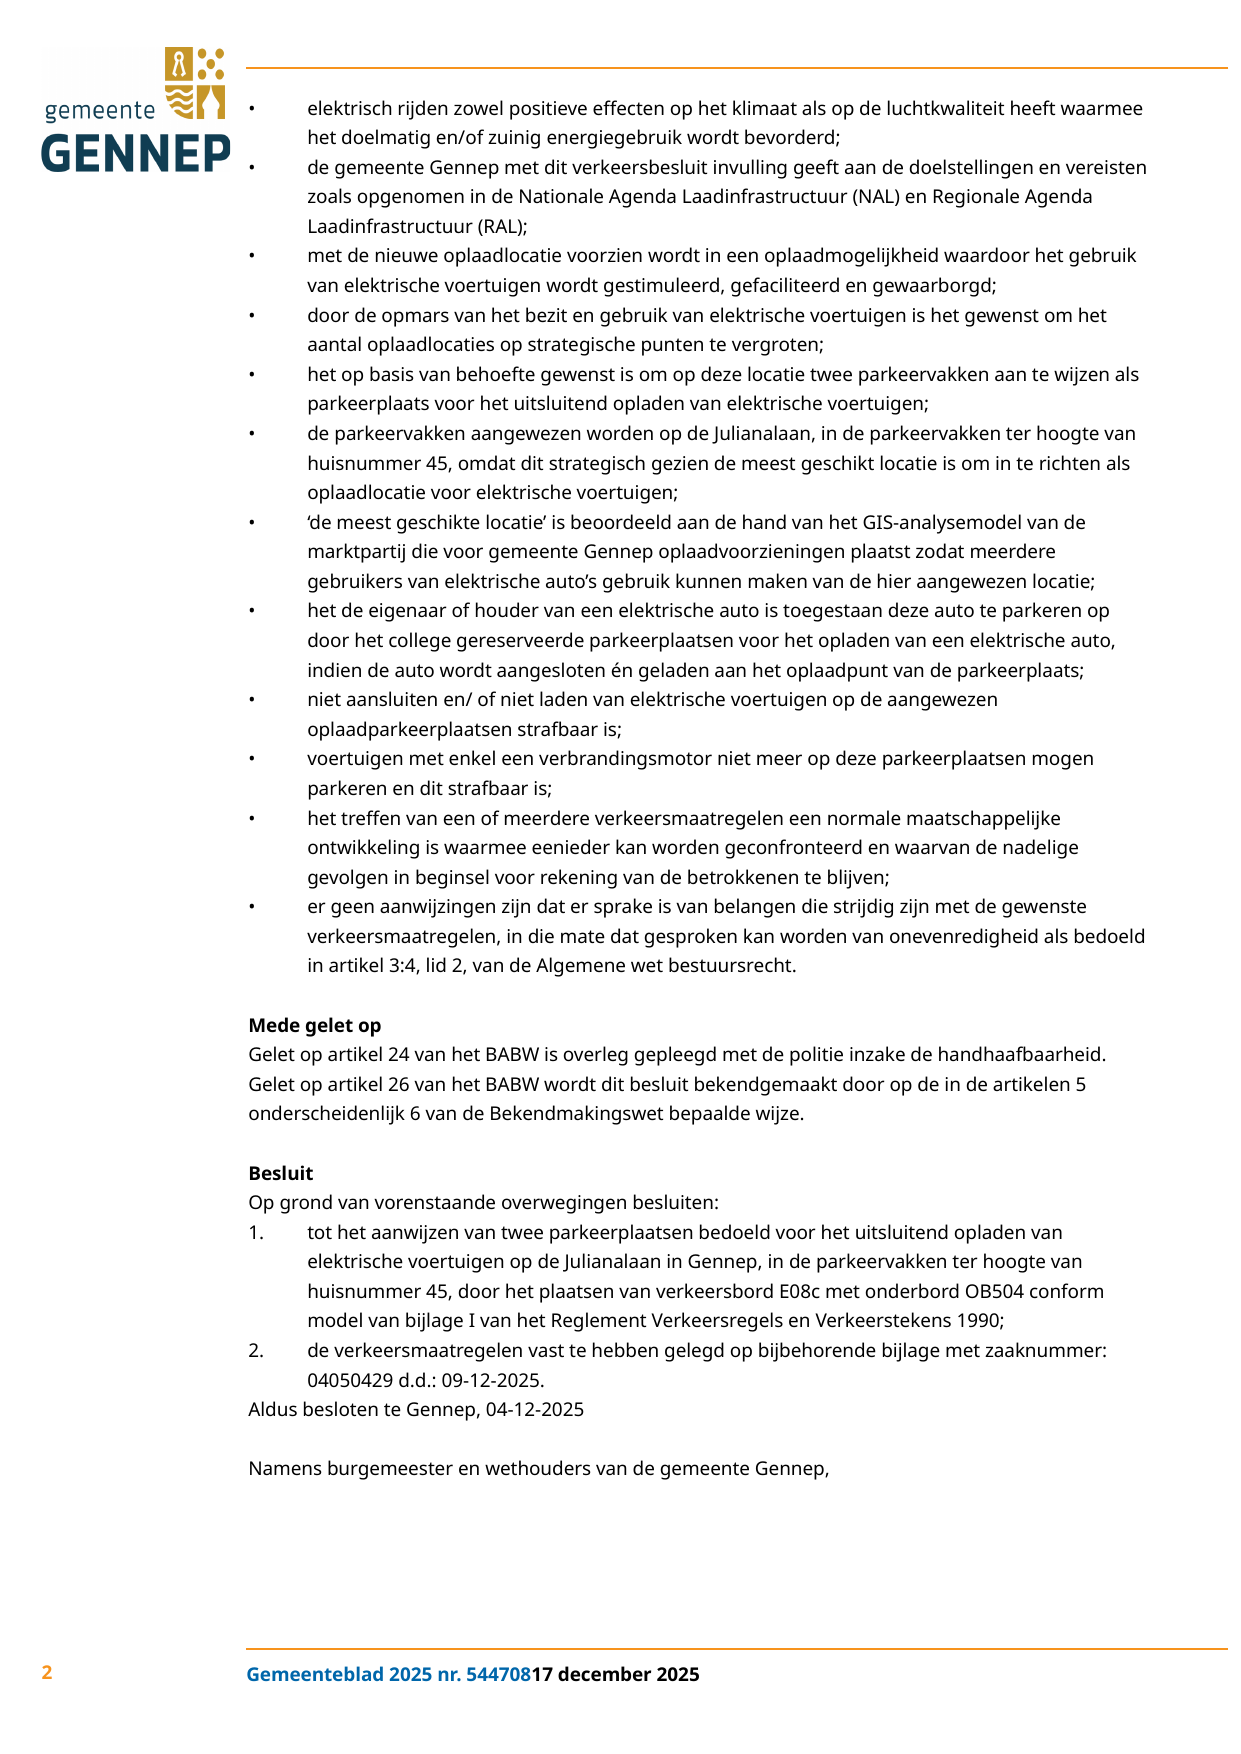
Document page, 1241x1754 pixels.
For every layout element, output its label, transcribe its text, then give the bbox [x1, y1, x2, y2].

list het treffen van een of meerdere verkeersmaatregelen een normale maatschappelijke ontwikkeling is waarmee eenieder kan worden geconfronteerd en waarvan de nadelige gevolgen in beginsel voor rekening van de betrokkenen te blijven; [248, 805, 1152, 890]
list het op basis van behoefte gewenst is om op deze locatie twee parkeervakken aan te wijzen als parkeerplaats voor het uitsluitend opladen van elektrische voertuigen; [248, 361, 1152, 416]
list de verkeersmaatregelen vast te hebben gelegd op bijbehorende bijlage met zaaknummer: [248, 1337, 1152, 1363]
text Mede gelet op [248, 1012, 1152, 1038]
list tot het aanwijzen van twee parkeerplaatsen bedoeld voor het uitsluitend opladen van elektrische voertuigen op de Julianalaan in Gennep, in de parkeervakken ter hoogte van huisnummer 45, door het plaatsen van verkeersbord E08c met onderbord OB504 conform model van bijlage I van het Reglement Verkeersregels en Verkeerstekens 1990; [248, 1219, 1152, 1333]
list ‘de meest geschikte locatie’ is beoordeeld aan de hand van het GIS-analysemodel van de marktpartij die voor gemeente Gennep oplaadvoorzieningen plaatst zodat meerdere gebruikers van elektrische auto’s gebruik kunnen maken van de hier aangewezen locatie; [248, 509, 1152, 594]
list niet aansluiten en/ of niet laden van elektrische voertuigen op de aangewezen oplaadparkeerplaatsen strafbaar is; [248, 686, 1152, 742]
list er geen aanwijzingen zijn dat er sprake is van belangen die strijdig zijn met de gewenste verkeersmaatregelen, in die mate dat gesproken kan worden van onevenredigheid als bedoeld in artikel 3:4, lid 2, van de Algemene wet bestuursrecht. [248, 893, 1152, 978]
list 04050429 d.d.: 09-12-2025. [248, 1367, 1152, 1393]
picture [41, 47, 231, 172]
text Gelet op artikel 24 van het BABW is overleg gepleegd met de politie inzake de handhaafbaarheid. [248, 1041, 1152, 1067]
list de gemeente Gennep met dit verkeersbesluit invulling geeft aan de doelstellingen en vereisten zoals opgenomen in de Nationale Agenda Laadinfrastructuur (NAL) en Regionale Agenda Laadinfrastructuur (RAL); [248, 154, 1152, 239]
list met de nieuwe oplaadlocatie voorzien wordt in een oplaadmogelijkheid waardoor het gebruik van elektrische voertuigen wordt gestimuleerd, gefaciliteerd en gewaarborgd; [248, 243, 1152, 298]
list de parkeervakken aangewezen worden op de Julianalaan, in de parkeervakken ter hoogte van huisnummer 45, omdat dit strategisch gezien de meest geschikt locatie is om in te richten als oplaadlocatie voor elektrische voertuigen; [248, 420, 1152, 505]
list voertuigen met enkel een verbrandingsmotor niet meer op deze parkeerplaatsen mogen parkeren en dit strafbaar is; [248, 746, 1152, 801]
list het de eigenaar of houder van een elektrische auto is toegestaan deze auto te parkeren op door het college gereserveerde parkeerplaatsen voor het opladen van een elektrische auto, indien de auto wordt aangesloten én geladen aan het oplaadpunt van de parkeerplaats; [248, 598, 1152, 683]
text Besluit [248, 1160, 1152, 1186]
text Op grond van vorenstaande overwegingen besluiten: [248, 1189, 1152, 1215]
text Gelet op artikel 26 van het BABW wordt dit besluit bekendgemaakt door op de in de artikelen 5 onderscheidenlijk 6 van de Bekendmakingswet bepaalde wijze. [248, 1071, 1152, 1126]
text Namens burgemeester en wethouders van de gemeente Gennep, [248, 1456, 1152, 1481]
list elektrisch rijden zowel positieve effecten op het klimaat als op de luchtkwaliteit heeft waarmee het doelmatig en/of zuinig energiegebruik wordt bevorderd; [248, 95, 1152, 150]
list door de opmars van het bezit en gebruik van elektrische voertuigen is het gewenst om het aantal oplaadlocaties op strategische punten te vergroten; [248, 302, 1152, 357]
text Aldus besloten te Gennep, 04-12-2025 [248, 1396, 1152, 1422]
